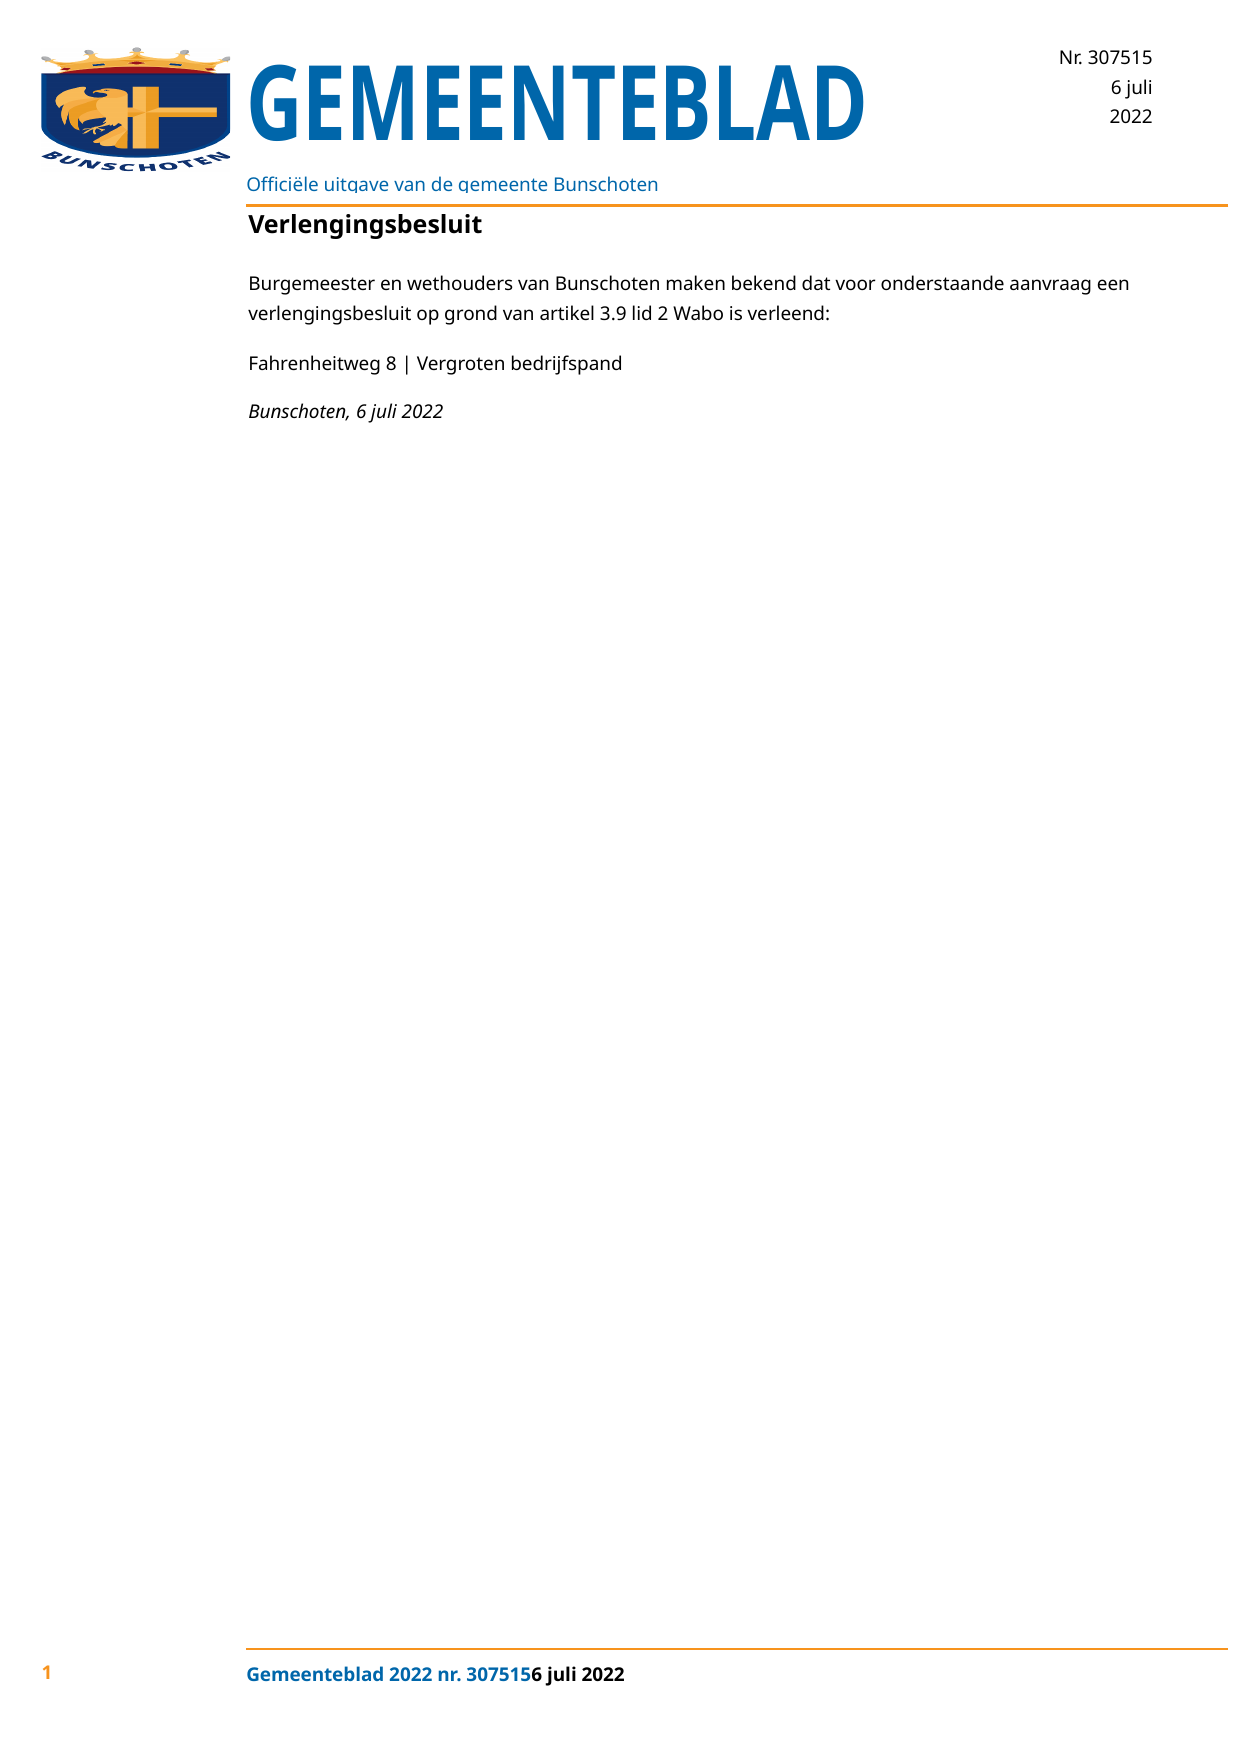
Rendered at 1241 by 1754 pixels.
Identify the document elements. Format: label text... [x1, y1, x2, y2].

text Burgemeester en wethouders van Bunschoten maken bekend dat voor onderstaande aanvraag een verlengingsbesluit op grond van artikel 3.9 lid 2 Wabo is verleend: [248, 270, 1152, 326]
text Bunschoten, 6 juli 2022 [248, 398, 1152, 424]
text Verlengingsbesluit [248, 207, 1152, 241]
text Fahrenheitweg 8 | Vergroten bedrijfspand [248, 350, 1152, 376]
picture [41, 47, 231, 172]
